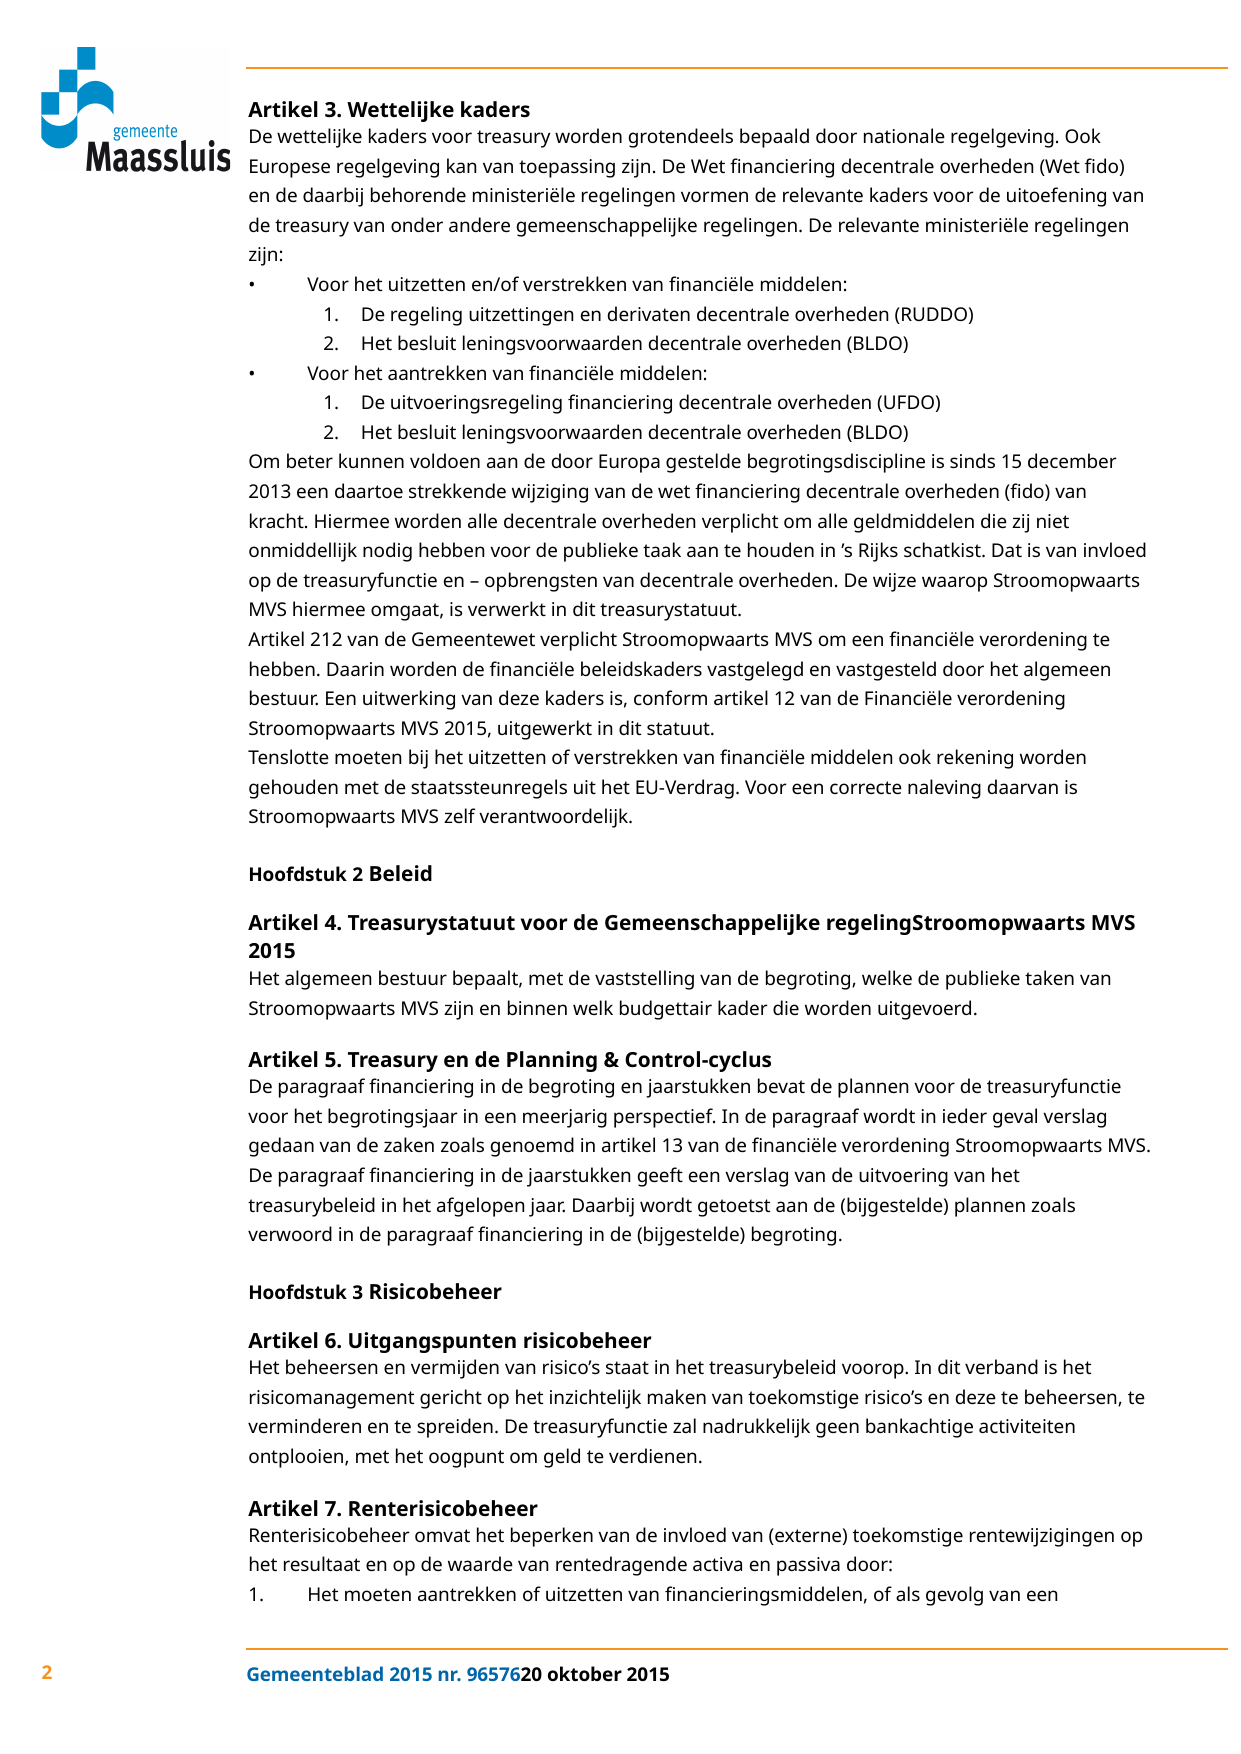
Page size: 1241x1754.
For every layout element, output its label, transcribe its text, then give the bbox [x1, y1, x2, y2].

text Artikel 6. Uitgangspunten risicobeheer [248, 1326, 1152, 1354]
text Tenslotte moeten bij het uitzetten of verstrekken van financiële middelen ook rekening worden gehouden met de staatssteunregels uit het EU-Verdrag. Voor een correcte naleving daarvan is Stroomopwaarts MVS zelf verantwoordelijk. [248, 744, 1152, 829]
text Artikel 3. Wettelijke kaders [248, 95, 1152, 123]
text Het algemeen bestuur bepaalt, met de vaststelling van de begroting, welke de publieke taken van Stroomopwaarts MVS zijn en binnen welk budgettair kader die worden uitgevoerd. [248, 965, 1152, 1020]
text De wettelijke kaders voor treasury worden grotendeels bepaald door nationale regelgeving. Ook Europese regelgeving kan van toepassing zijn. De Wet financiering decentrale overheden (Wet fido) en de daarbij behorende ministeriële regelingen vormen de relevante kaders voor de uitoefening van de treasury van onder andere gemeenschappelijke regelingen. De relevante ministeriële regelingen zijn: [248, 123, 1152, 267]
list Het besluit leningsvoorwaarden decentrale overheden (BLDO) [323, 330, 1152, 356]
text Hoofdstuk 3 Risicobeheer [248, 1277, 1152, 1305]
list Voor het aantrekken van financiële middelen: [248, 360, 1152, 386]
list De regeling uitzettingen en derivaten decentrale overheden (RUDDO) [323, 301, 1152, 326]
picture [41, 47, 77, 92]
text Artikel 7. Renterisicobeheer [248, 1494, 1152, 1522]
text De paragraaf financiering in de jaarstukken geeft een verslag van de uitvoering van het treasurybeleid in het afgelopen jaar. Daarbij wordt getoetst aan de (bijgestelde) plannen zoals verwoord in de paragraaf financiering in de (bijgestelde) begroting. [248, 1162, 1152, 1247]
list De uitvoeringsregeling financiering decentrale overheden (UFDO) [323, 389, 1152, 415]
text Om beter kunnen voldoen aan de door Europa gestelde begrotingsdiscipline is sinds 15 december 2013 een daartoe strekkende wijziging van de wet financiering decentrale overheden (fido) van kracht. Hiermee worden alle decentrale overheden verplicht om alle geldmiddelen die zij niet onmiddellijk nodig hebben voor de publieke taak aan te houden in ’s Rijks schatkist. Dat is van invloed op de treasuryfunctie en – opbrengsten van decentrale overheden. De wijze waarop Stroomopwaarts MVS hiermee omgaat, is verwerkt in dit treasurystatuut. [248, 449, 1152, 622]
list Het besluit leningsvoorwaarden decentrale overheden (BLDO) [323, 419, 1152, 445]
text Artikel 5. Treasury en de Planning & Control-cyclus [248, 1045, 1152, 1073]
text Artikel 4. Treasurystatuut voor de Gemeenschappelijke regelingStroomopwaarts MVS 2015 [248, 908, 1152, 965]
list Het moeten aantrekken of uitzetten van financieringsmiddelen, of als gevolg van een [248, 1581, 1152, 1607]
picture [41, 47, 231, 172]
text Renterisicobeheer omvat het beperken van de invloed van (externe) toekomstige rentewijzigingen op het resultaat en op de waarde van rentedragende activa en passiva door: [248, 1522, 1152, 1577]
text Het beheersen en vermijden van risico’s staat in het treasurybeleid voorop. In dit verband is het risicomanagement gericht op het inzichtelijk maken van toekomstige risico’s en deze te beheersen, te verminderen en te spreiden. De treasuryfunctie zal nadrukkelijk geen bankachtige activiteiten ontplooien, met het oogpunt om geld te verdienen. [248, 1354, 1152, 1469]
list Voor het uitzetten en/of verstrekken van financiële middelen: [248, 271, 1152, 297]
text Hoofdstuk 2 Beleid [248, 859, 1152, 887]
text Artikel 212 van de Gemeentewet verplicht Stroomopwaarts MVS om een financiële verordening te hebben. Daarin worden de financiële beleidskaders vastgelegd en vastgesteld door het algemeen bestuur. Een uitwerking van deze kaders is, conform artikel 12 van de Financiële verordening Stroomopwaarts MVS 2015, uitgewerkt in dit statuut. [248, 626, 1152, 741]
text De paragraaf financiering in de begroting en jaarstukken bevat de plannen voor de treasuryfunctie voor het begrotingsjaar in een meerjarig perspectief. In de paragraaf wordt in ieder geval verslag gedaan van de zaken zoals genoemd in artikel 13 van de financiële verordening Stroomopwaarts MVS. [248, 1073, 1152, 1158]
